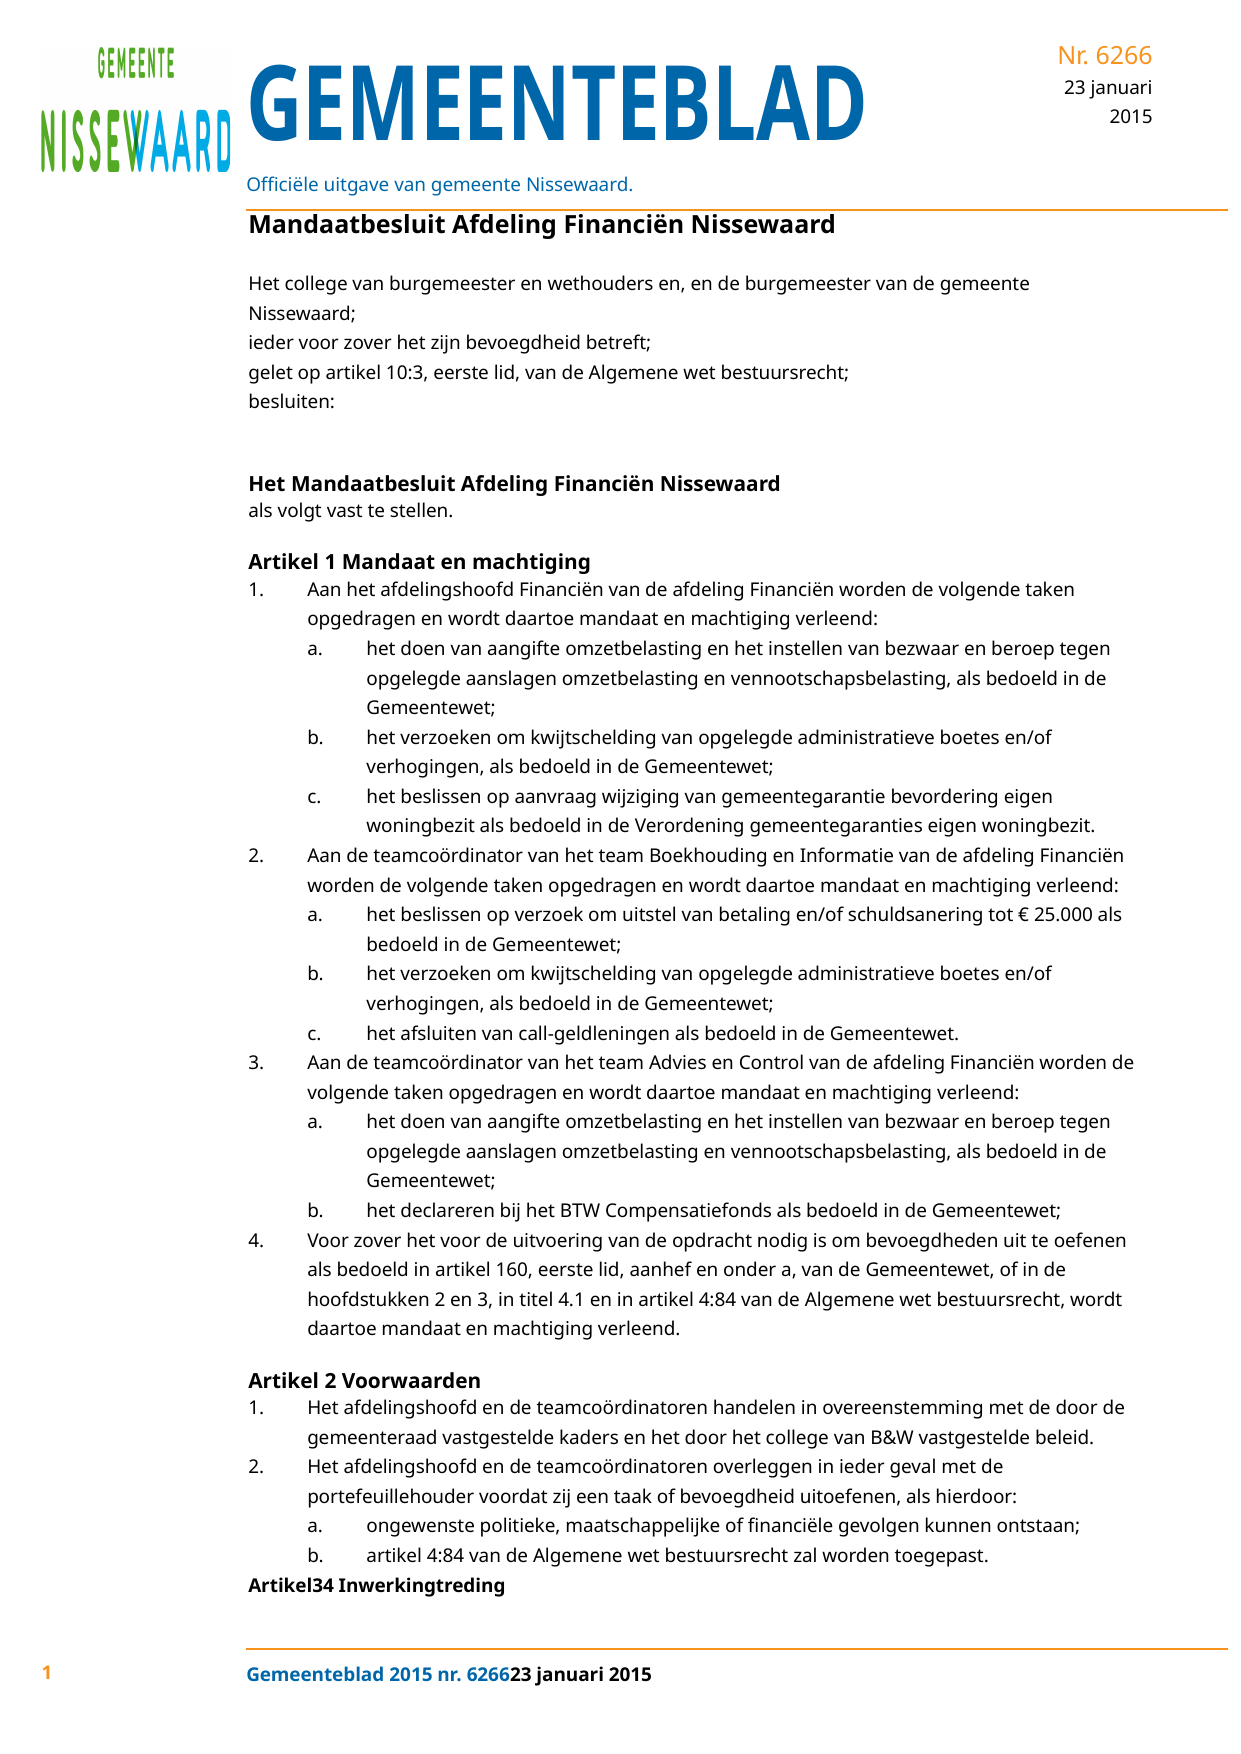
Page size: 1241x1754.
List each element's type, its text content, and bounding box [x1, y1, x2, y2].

list het verzoeken om kwijtschelding van opgelegde administratieve boetes en/of verhogingen, als bedoeld in de Gemeentewet; [307, 961, 1152, 1016]
list Het afdelingshoofd en de teamcoördinatoren handelen in overeenstemming met de door de gemeenteraad vastgestelde kaders en het door het college van B&W vastgestelde beleid. [248, 1394, 1152, 1450]
text Het college van burgemeester en wethouders en, en de burgemeester van de gemeente [248, 270, 1152, 296]
text als volgt vast te stellen. [248, 497, 1152, 523]
picture [222, 122, 227, 160]
list het verzoeken om kwijtschelding van opgelegde administratieve boetes en/of verhogingen, als bedoeld in de Gemeentewet; [307, 724, 1152, 779]
text Mandaatbesluit Afdeling Financiën Nissewaard [248, 211, 1152, 241]
list het afsluiten van call-geldleningen als bedoeld in de Gemeentewet. [307, 1020, 1152, 1045]
text Het Mandaatbesluit Afdeling Financiën Nissewaard [248, 469, 1152, 497]
list Aan het afdelingshoofd Financiën van de afdeling Financiën worden de volgende taken opgedragen en wordt daartoe mandaat en machtiging verleend: [248, 576, 1152, 631]
picture [201, 122, 206, 138]
picture [176, 157, 187, 172]
picture [41, 47, 231, 172]
list het doen van aangifte omzetbelasting en het instellen van bezwaar en beroep tegen opgelegde aanslagen omzetbelasting en vennootschapsbelasting, als bedoeld in de Gemeentewet; [307, 635, 1152, 720]
list het beslissen op aanvraag wijziging van gemeentegarantie bevordering eigen woningbezit als bedoeld in de Verordening gemeentegaranties eigen woningbezit. [307, 783, 1152, 838]
list artikel 4:84 van de Algemene wet bestuursrecht zal worden toegepast. [307, 1542, 1152, 1568]
text Artikel34 Inwerkingtreding [248, 1572, 1152, 1598]
text besluiten: [248, 389, 1152, 414]
list Aan de teamcoördinator van het team Advies en Control van de afdeling Financiën worden de volgende taken opgedragen en wordt daartoe mandaat en machtiging verleend: [248, 1049, 1152, 1104]
list het doen van aangifte omzetbelasting en het instellen van bezwaar en beroep tegen opgelegde aanslagen omzetbelasting en vennootschapsbelasting, als bedoeld in de Gemeentewet; [307, 1108, 1152, 1193]
list het beslissen op verzoek om uitstel van betaling en/of schuldsanering tot € 25.000 als bedoeld in de Gemeentewet; [307, 901, 1152, 957]
text ieder voor zover het zijn bevoegdheid betreft; [248, 329, 1152, 355]
picture [200, 151, 206, 172]
list Voor zover het voor de uitvoering van de opdracht nodig is om bevoegdheden uit te oefenen als bedoeld in artikel 160, eerste lid, aanhef en onder a, van de Gemeentewet, of in de hoofdstukken 2 en 3, in titel 4.1 en in artikel 4:84 van de Algemene wet bestuursrecht, wordt daartoe mandaat en machtiging verleend. [248, 1227, 1152, 1341]
text Artikel 1 Mandaat en machtiging [248, 547, 1152, 576]
text Nissewaard; [248, 300, 1152, 326]
list Aan de teamcoördinator van het team Boekhouding en Informatie van de afdeling Financiën worden de volgende taken opgedragen en wordt daartoe mandaat en machtiging verleend: [248, 842, 1152, 897]
list ongewenste politieke, maatschappelijke of financiële gevolgen kunnen ontstaan; [307, 1513, 1152, 1538]
text gelet op artikel 10:3, eerste lid, van de Algemene wet bestuursrecht; [248, 359, 1152, 385]
list het declareren bij het BTW Compensatiefonds als bedoeld in de Gemeentewet; [307, 1197, 1152, 1223]
list Het afdelingshoofd en de teamcoördinatoren overleggen in ieder geval met de portefeuillehouder voordat zij een taak of bevoegdheid uitoefenen, als hierdoor: [248, 1453, 1152, 1509]
picture [154, 157, 165, 172]
text Artikel 2 Voorwaarden [248, 1366, 1152, 1394]
